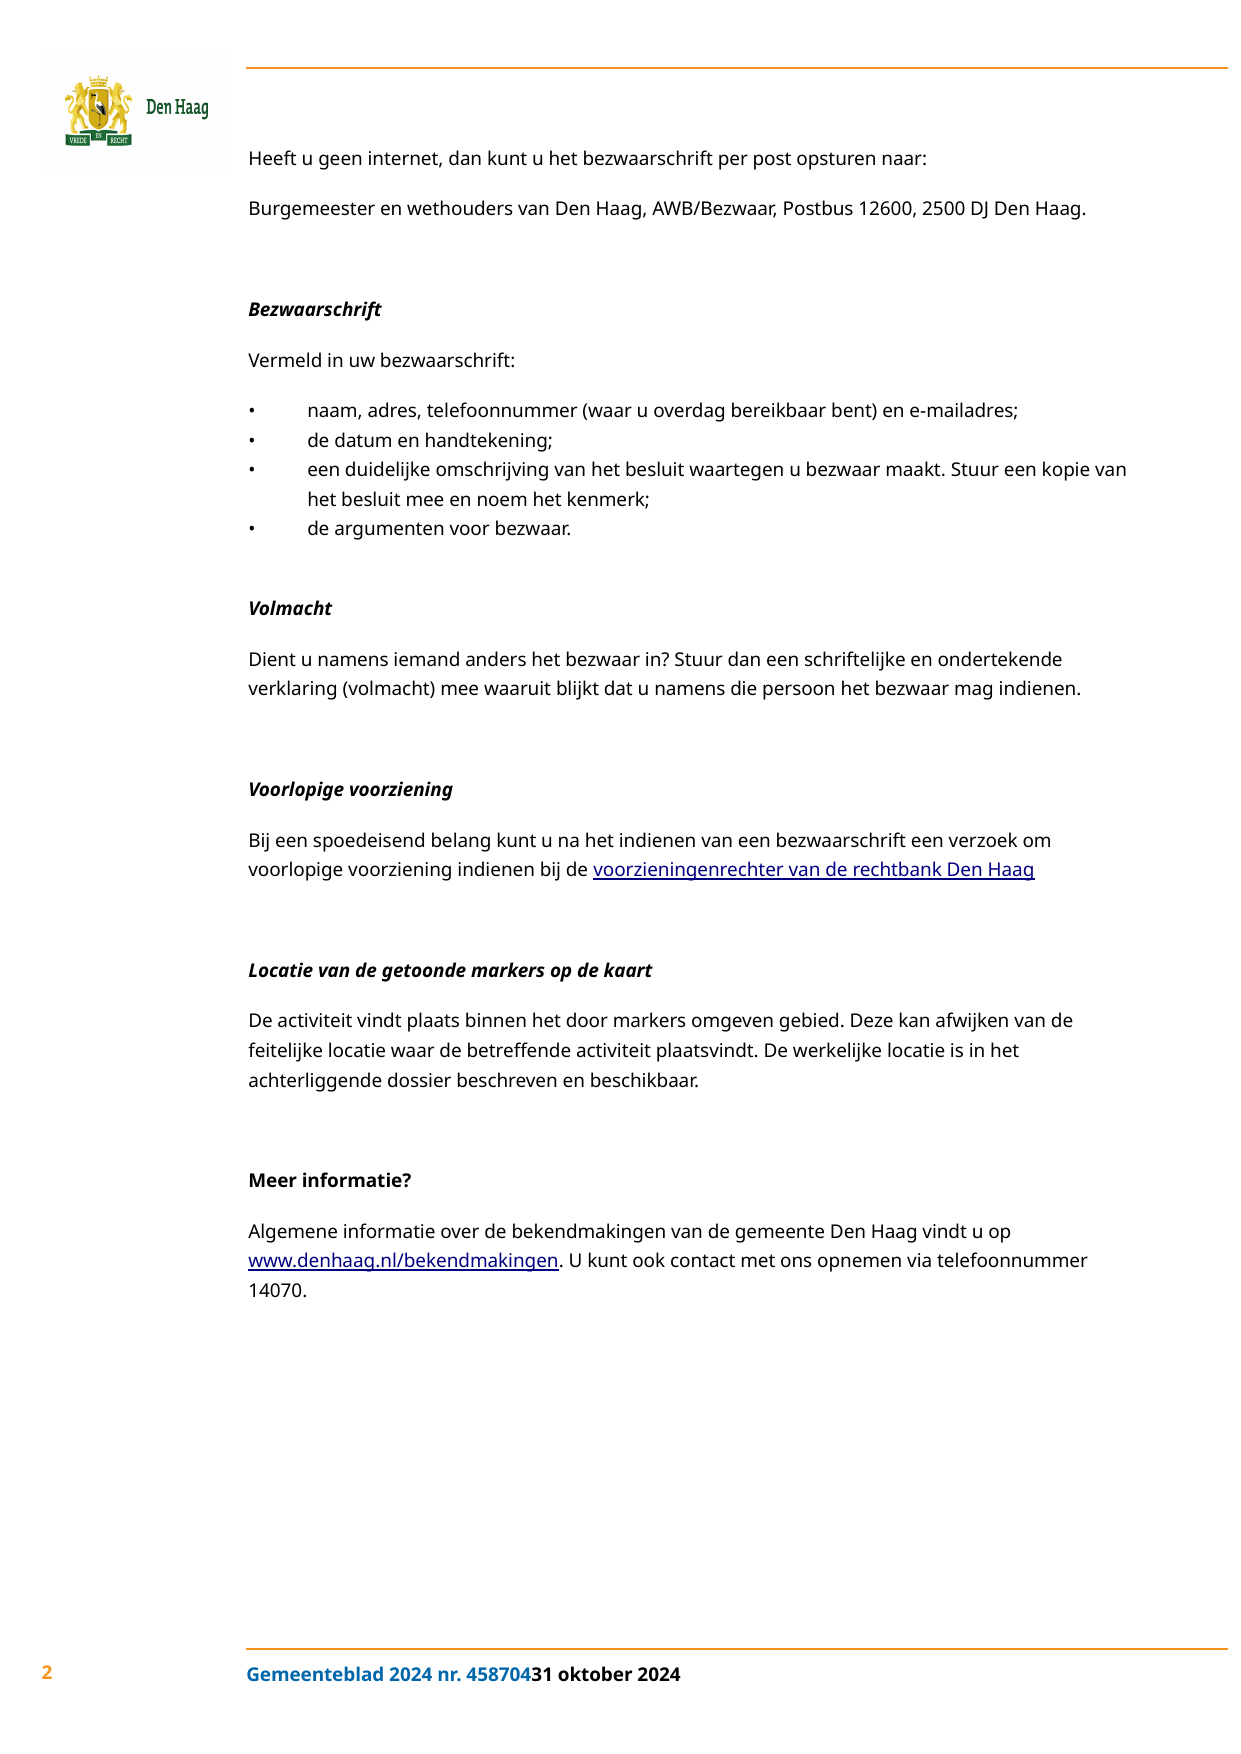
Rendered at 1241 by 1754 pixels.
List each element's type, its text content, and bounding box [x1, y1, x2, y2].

list naam, adres, telefoonnummer (waar u overdag bereikbaar bent) en e-mailadres; [248, 397, 1152, 423]
text Bij een spoedeisend belang kunt u na het indienen van een bezwaarschrift een verzoek om voorlopige voorziening indienen bij de voorzieningenrechter van de rechtbank Den Haag [248, 827, 1152, 882]
text Dient u namens iemand anders het bezwaar in? Stuur dan een schriftelijke en ondertekende verklaring (volmacht) mee waaruit blijkt dat u namens die persoon het bezwaar mag indienen. [248, 646, 1152, 701]
text Volmacht [248, 596, 1152, 621]
text Meer informatie? [248, 1168, 1152, 1193]
list een duidelijke omschrijving van het besluit waartegen u bezwaar maakt. Stuur een kopie van het besluit mee en noem het kenmerk; [248, 456, 1152, 512]
text De activiteit vindt plaats binnen het door markers omgeven gebied. Deze kan afwijken van de feitelijke locatie waar de betreffende activiteit plaatsvindt. De werkelijke locatie is in het achterliggende dossier beschreven en beschikbaar. [248, 1008, 1152, 1093]
text Heeft u geen internet, dan kunt u het bezwaarschrift per post opsturen naar: [248, 145, 1152, 171]
text Burgemeester en wethouders van Den Haag, AWB/Bezwaar, Postbus 12600, 2500 DJ Den Haag. [248, 196, 1152, 221]
list de datum en handtekening; [248, 427, 1152, 453]
text Locatie van de getoonde markers op de kaart [248, 957, 1152, 983]
text Algemene informatie over de bekendmakingen van de gemeente Den Haag vindt u op www.denhaag.nl/bekendmakingen. U kunt ook contact met ons opnemen via telefoonnummer 14070. [248, 1218, 1152, 1303]
picture [41, 47, 231, 172]
text Vermeld in uw bezwaarschrift: [248, 347, 1152, 373]
list de argumenten voor bezwaar. [248, 516, 1152, 541]
text Voorlopige voorziening [248, 776, 1152, 802]
text Bezwaarschrift [248, 296, 1152, 322]
